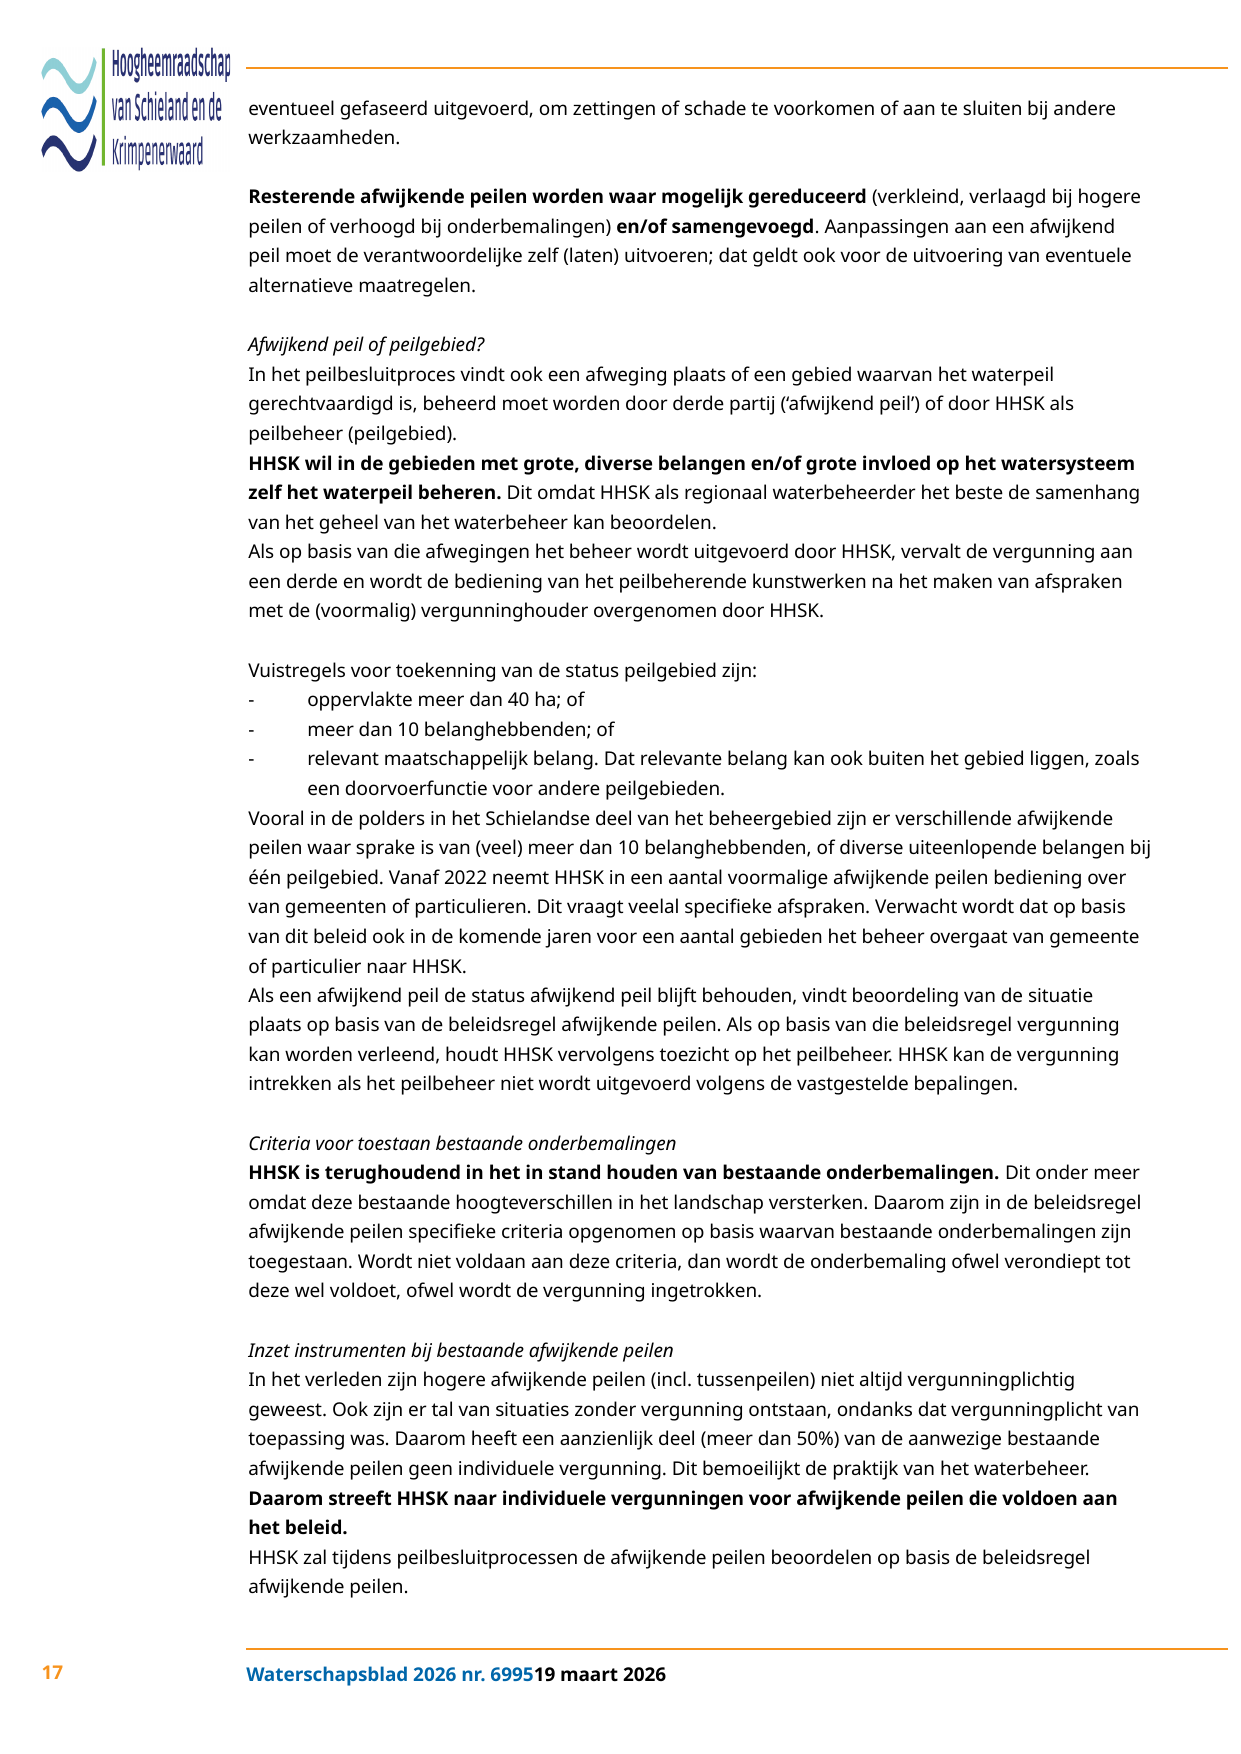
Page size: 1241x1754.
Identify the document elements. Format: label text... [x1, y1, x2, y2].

text HHSK wil in de gebieden met grote, diverse belangen en/of grote invloed op het watersysteem zelf het waterpeil beheren. Dit omdat HHSK als regionaal waterbeheerder het beste de samenhang van het geheel van het waterbeheer kan beoordelen. [248, 450, 1152, 535]
table_header Vooral in de polders in het Schielandse deel van het beheergebied zijn er verschillende afwijkende peilen waar sprake is van (veel) meer dan 10 belanghebbenden, of diverse uiteenlopende belangen bij één peilgebied. Vanaf 2022 neemt HHSK in een aantal voormalige afwijkende peilen bediening over van gemeenten of particulieren. Dit vraagt veelal specifieke afspraken. Verwacht wordt dat op basis van dit beleid ook in de komende jaren voor een aantal gebieden het beheer overgaat van gemeente of particulier naar HHSK. [248, 805, 1152, 978]
picture [41, 47, 231, 172]
text Criteria voor toestaan bestaande onderbemalingen [248, 1130, 1152, 1155]
text Als op basis van die afwegingen het beheer wordt uitgevoerd door HHSK, vervalt de vergunning aan een derde en wordt de bediening van het peilbeherende kunstwerken na het maken van afspraken met de (voormalig) vergunninghouder overgenomen door HHSK. [248, 538, 1152, 623]
text HHSK zal tijdens peilbesluitprocessen de afwijkende peilen beoordelen op basis de beleidsregel afwijkende peilen. [248, 1544, 1152, 1599]
text Vuistregels voor toekenning van de status peilgebied zijn: [248, 657, 1152, 683]
text Afwijkend peil of peilgebied? [248, 331, 1152, 357]
list relevant maatschappelijk belang. Dat relevante belang kan ook buiten het gebied liggen, zoals een doorvoerfunctie voor andere peilgebieden. [248, 746, 1152, 801]
list oppervlakte meer dan 40 ha; of [248, 686, 1152, 712]
list meer dan 10 belanghebbenden; of [248, 716, 1152, 742]
text Als een afwijkend peil de status afwijkend peil blijft behouden, vindt beoordeling van de situatie plaats op basis van de beleidsregel afwijkende peilen. Als op basis van die beleidsregel vergunning kan worden verleend, houdt HHSK vervolgens toezicht op het peilbeheer. HHSK kan de vergunning intrekken als het peilbeheer niet wordt uitgevoerd volgens de vastgestelde bepalingen. [248, 982, 1152, 1096]
text In het verleden zijn hogere afwijkende peilen (incl. tussenpeilen) niet altijd vergunningplichtig geweest. Ook zijn er tal van situaties zonder vergunning ontstaan, ondanks dat vergunningplicht van toepassing was. Daarom heeft een aanzienlijk deel (meer dan 50%) van de aanwezige bestaande afwijkende peilen geen individuele vergunning. Dit bemoeilijkt de praktijk van het waterbeheer. Daarom streeft HHSK naar individuele vergunningen voor afwijkende peilen die voldoen aan het beleid. [248, 1366, 1152, 1540]
text HHSK is terughoudend in het in stand houden van bestaande onderbemalingen. Dit onder meer omdat deze bestaande hoogteverschillen in het landschap versterken. Daarom zijn in de beleidsregel afwijkende peilen specifieke criteria opgenomen op basis waarvan bestaande onderbemalingen zijn toegestaan. Wordt niet voldaan aan deze criteria, dan wordt de onderbemaling ofwel verondiept tot deze wel voldoet, ofwel wordt de vergunning ingetrokken. [248, 1159, 1152, 1303]
text In het peilbesluitproces vindt ook een afweging plaats of een gebied waarvan het waterpeil gerechtvaardigd is, beheerd moet worden door derde partij (‘afwijkend peil’) of door HHSK als peilbeheer (peilgebied). [248, 361, 1152, 446]
text Resterende afwijkende peilen worden waar mogelijk gereduceerd (verkleind, verlaagd bij hogere peilen of verhoogd bij onderbemalingen) en/of samengevoegd. Aanpassingen aan een afwijkend peil moet de verantwoordelijke zelf (laten) uitvoeren; dat geldt ook voor de uitvoering van eventuele alternatieve maatregelen. [248, 183, 1152, 298]
text Inzet instrumenten bij bestaande afwijkende peilen [248, 1337, 1152, 1362]
text eventueel gefaseerd uitgevoerd, om zettingen of schade te voorkomen of aan te sluiten bij andere werkzaamheden. [248, 95, 1152, 150]
